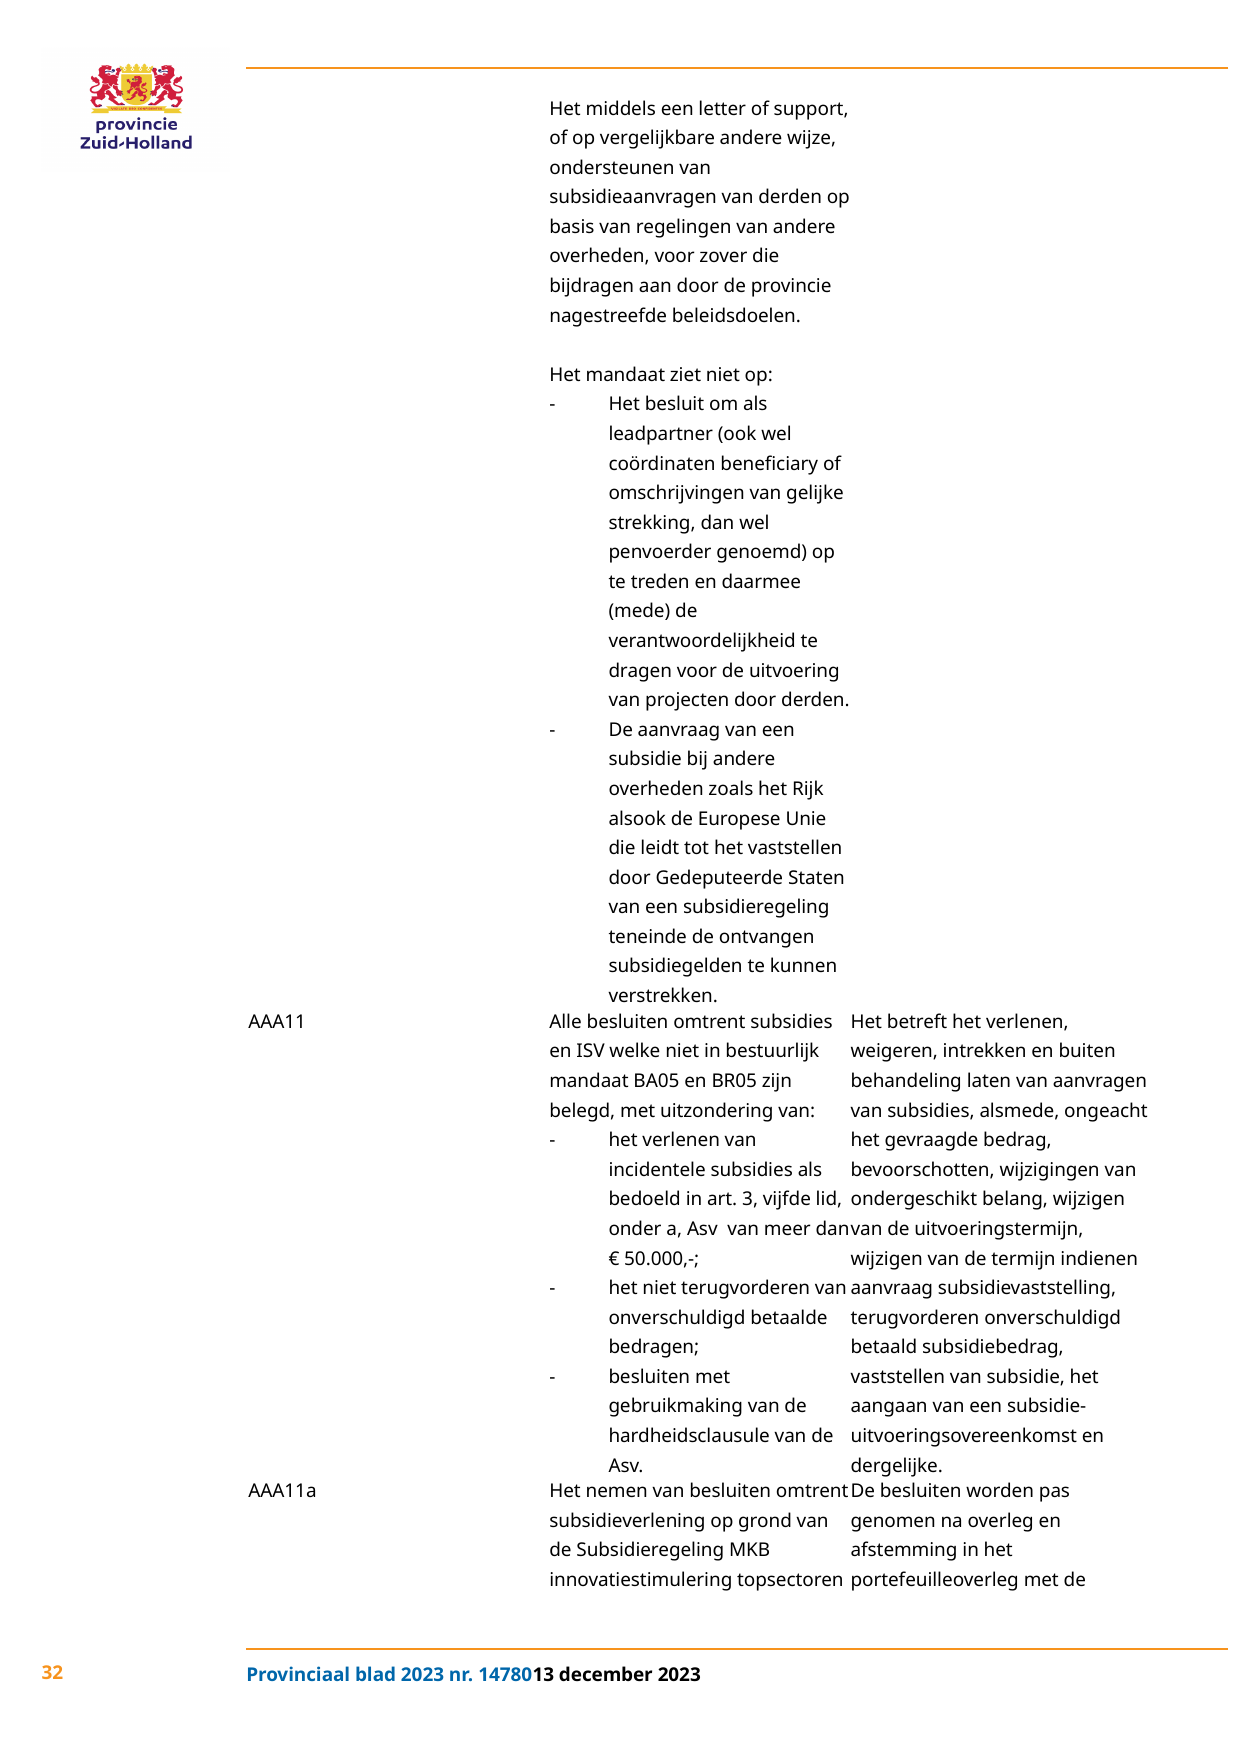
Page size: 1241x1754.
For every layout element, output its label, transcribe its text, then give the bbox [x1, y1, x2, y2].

table_cell AAA11 [248, 1008, 549, 1477]
table_cell [850, 95, 1152, 1008]
table_cell Het nemen van besluiten omtrent subsidieverlening op grond van de Subsidieregeling MKB innovatiestimulering topsectoren [549, 1478, 850, 1592]
table_cell Het middels een letter of support, of op vergelijkbare andere wijze, ondersteunen van subsidieaanvragen van derden op basis van regelingen van andere overheden, voor zover die bijdragen aan door de provincie nagestreefde beleidsdoelen. Het mandaat ziet niet op: Het besluit om als leadpartner (ook wel coördinaten beneficiary of omschrijvingen van gelijke strekking, dan wel penvoerder genoemd) op te treden en daarmee (mede) de verantwoordelijkheid te dragen voor de uitvoering van projecten door derden. De aanvraag van een subsidie bij andere overheden zoals het Rijk alsook de Europese Unie die leidt tot het vaststellen door Gedeputeerde Staten van een subsidieregeling teneinde de ontvangen subsidiegelden te kunnen verstrekken. [549, 95, 850, 1008]
table_cell Alle besluiten omtrent subsidies en ISV welke niet in bestuurlijk mandaat BA05 en BR05 zijn belegd, met uitzondering van: het verlenen van incidentele subsidies als bedoeld in art. 3, vijfde lid, onder a, Asv van meer dan € 50.000,-; het niet terugvorderen van onverschuldigd betaalde bedragen; besluiten met gebruikmaking van de hardheidsclausule van de Asv. [549, 1008, 850, 1477]
table_cell Het betreft het verlenen, weigeren, intrekken en buiten behandeling laten van aanvragen van subsidies, alsmede, ongeacht het gevraagde bedrag, bevoorschotten, wijzigingen van ondergeschikt belang, wijzigen van de uitvoeringstermijn, wijzigen van de termijn indienen aanvraag subsidievaststelling, terugvorderen onverschuldigd betaald subsidiebedrag, vaststellen van subsidie, het aangaan van een subsidie-uitvoeringsovereenkomst en dergelijke. [850, 1008, 1152, 1477]
table_cell De besluiten worden pas genomen na overleg en afstemming in het portefeuilleoverleg met de [850, 1478, 1152, 1592]
table_cell AAA11a [248, 1478, 549, 1592]
picture [41, 47, 231, 172]
table_cell [248, 95, 549, 1008]
